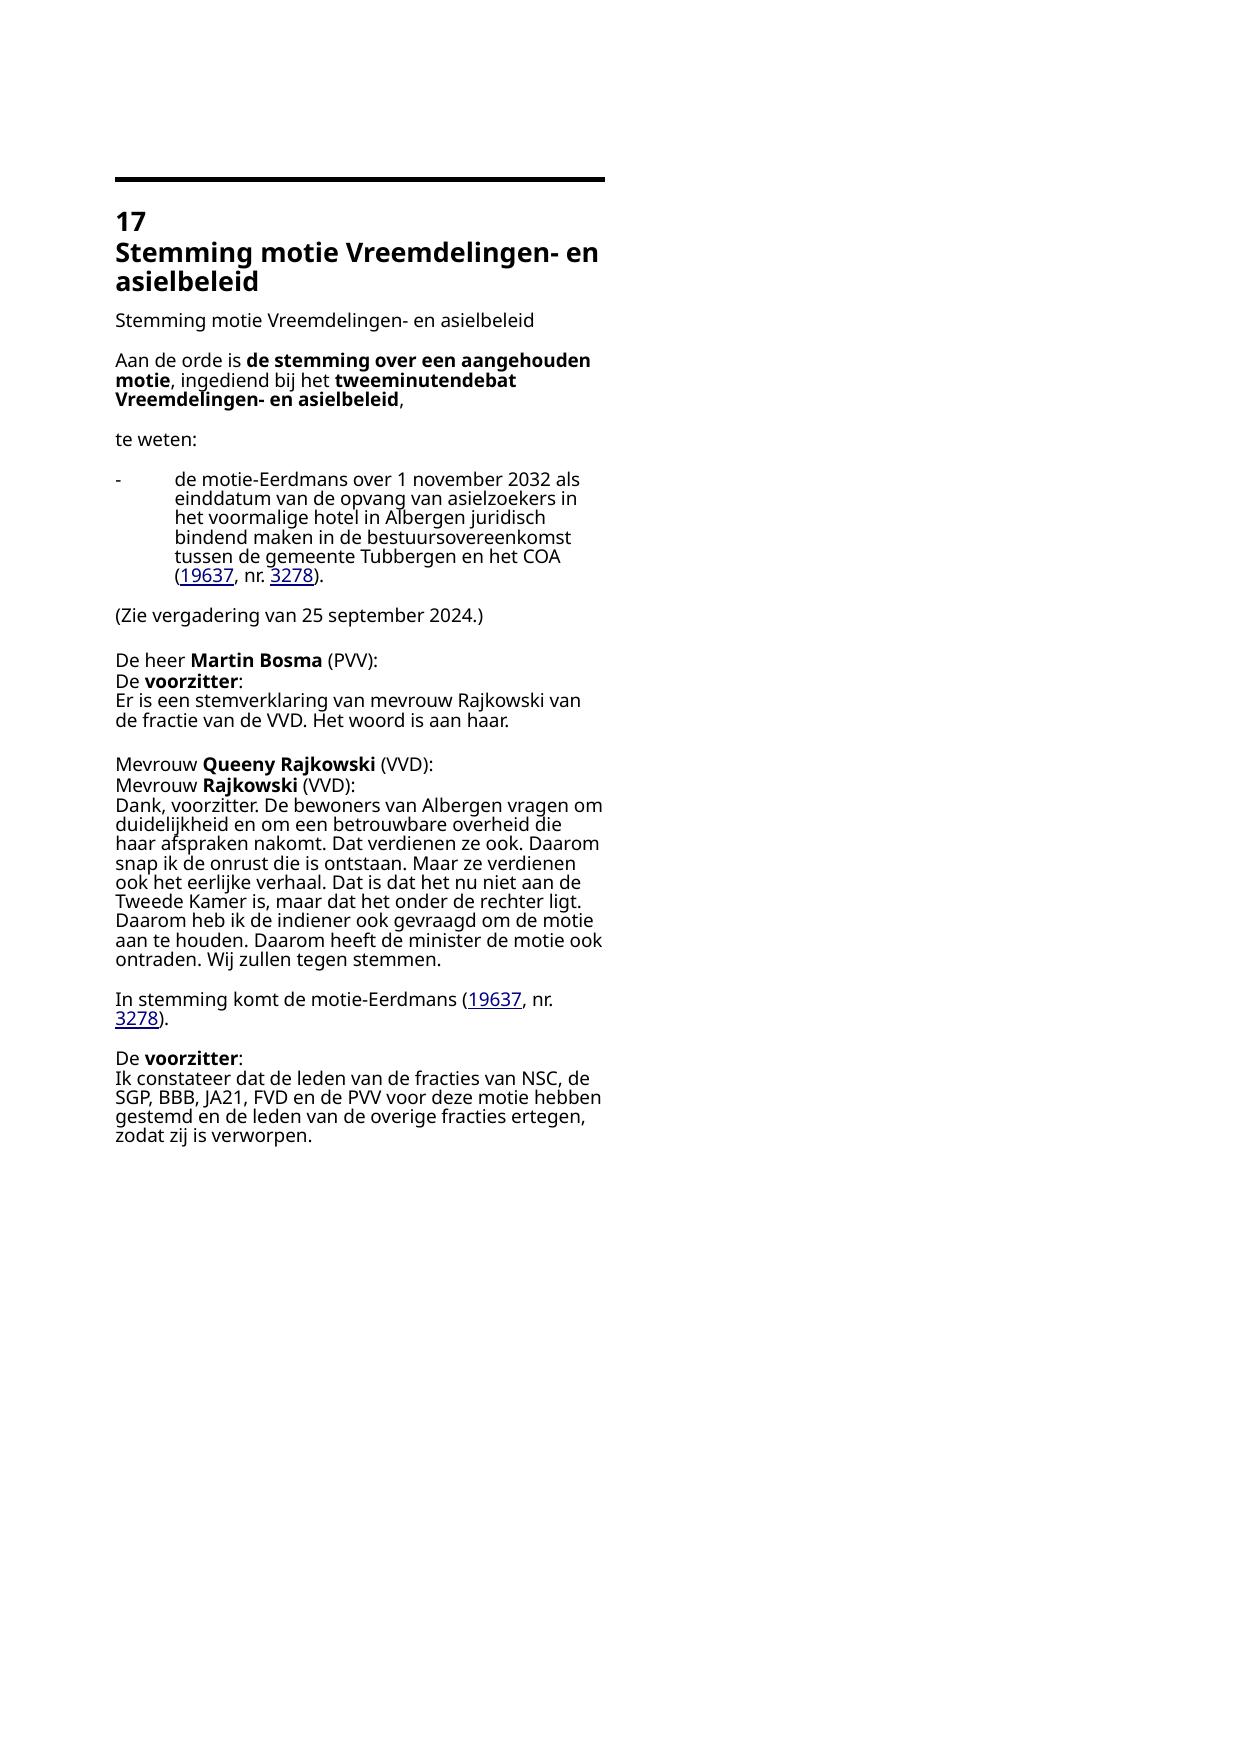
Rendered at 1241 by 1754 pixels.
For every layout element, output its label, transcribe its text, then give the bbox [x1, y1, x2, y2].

text De heer Martin Bosma (PVV): [115, 647, 605, 673]
text De voorzitter: [115, 673, 605, 692]
text Aan de orde is de stemming over een aangehouden motie, ingediend bij het tweeminutendebat Vreemdelingen- en asielbeleid, [115, 352, 605, 410]
text Dank, voorzitter. De bewoners van Albergen vragen om duidelijkheid en om een betrouwbare overheid die haar afspraken nakomt. Dat verdienen ze ook. Daarom snap ik de onrust die is ontstaan. Maar ze verdienen ook het eerlijke verhaal. Dat is dat het nu niet aan de Tweede Kamer is, maar dat het onder de rechter ligt. Daarom heb ik de indiener ook gevraagd om de motie aan te houden. Daarom heeft de minister de motie ook ontraden. Wij zullen tegen stemmen. [115, 797, 605, 970]
text Er is een stemverklaring van mevrouw Rajkowski van de fractie van de VVD. Het woord is aan haar. [115, 692, 605, 731]
text te weten: [115, 431, 605, 450]
text (Zie vergadering van 25 september 2024.) [115, 607, 605, 626]
text Stemming motie Vreemdelingen- en asielbeleid [115, 239, 605, 312]
text Mevrouw Queeny Rajkowski (VVD): [115, 752, 605, 777]
text In stemming komt de motie-Eerdmans (19637, nr. 3278). [115, 991, 605, 1029]
text 17 [115, 203, 605, 239]
text Mevrouw Rajkowski (VVD): [115, 777, 605, 797]
text Ik constateer dat de leden van de fracties van NSC, de SGP, BBB, JA21, FVD en de PVV voor deze motie hebben gestemd en de leden van de overige fracties ertegen, zodat zij is verworpen. [115, 1069, 605, 1147]
text Stemming motie Vreemdelingen- en asielbeleid [115, 312, 605, 332]
list de motie-Eerdmans over 1 november 2032 als einddatum van de opvang van asielzoekers in het voormalige hotel in Albergen juridisch bindend maken in de bestuursovereenkomst tussen de gemeente Tubbergen en het COA (19637, nr. 3278). [115, 471, 605, 586]
text De voorzitter: [115, 1050, 605, 1069]
